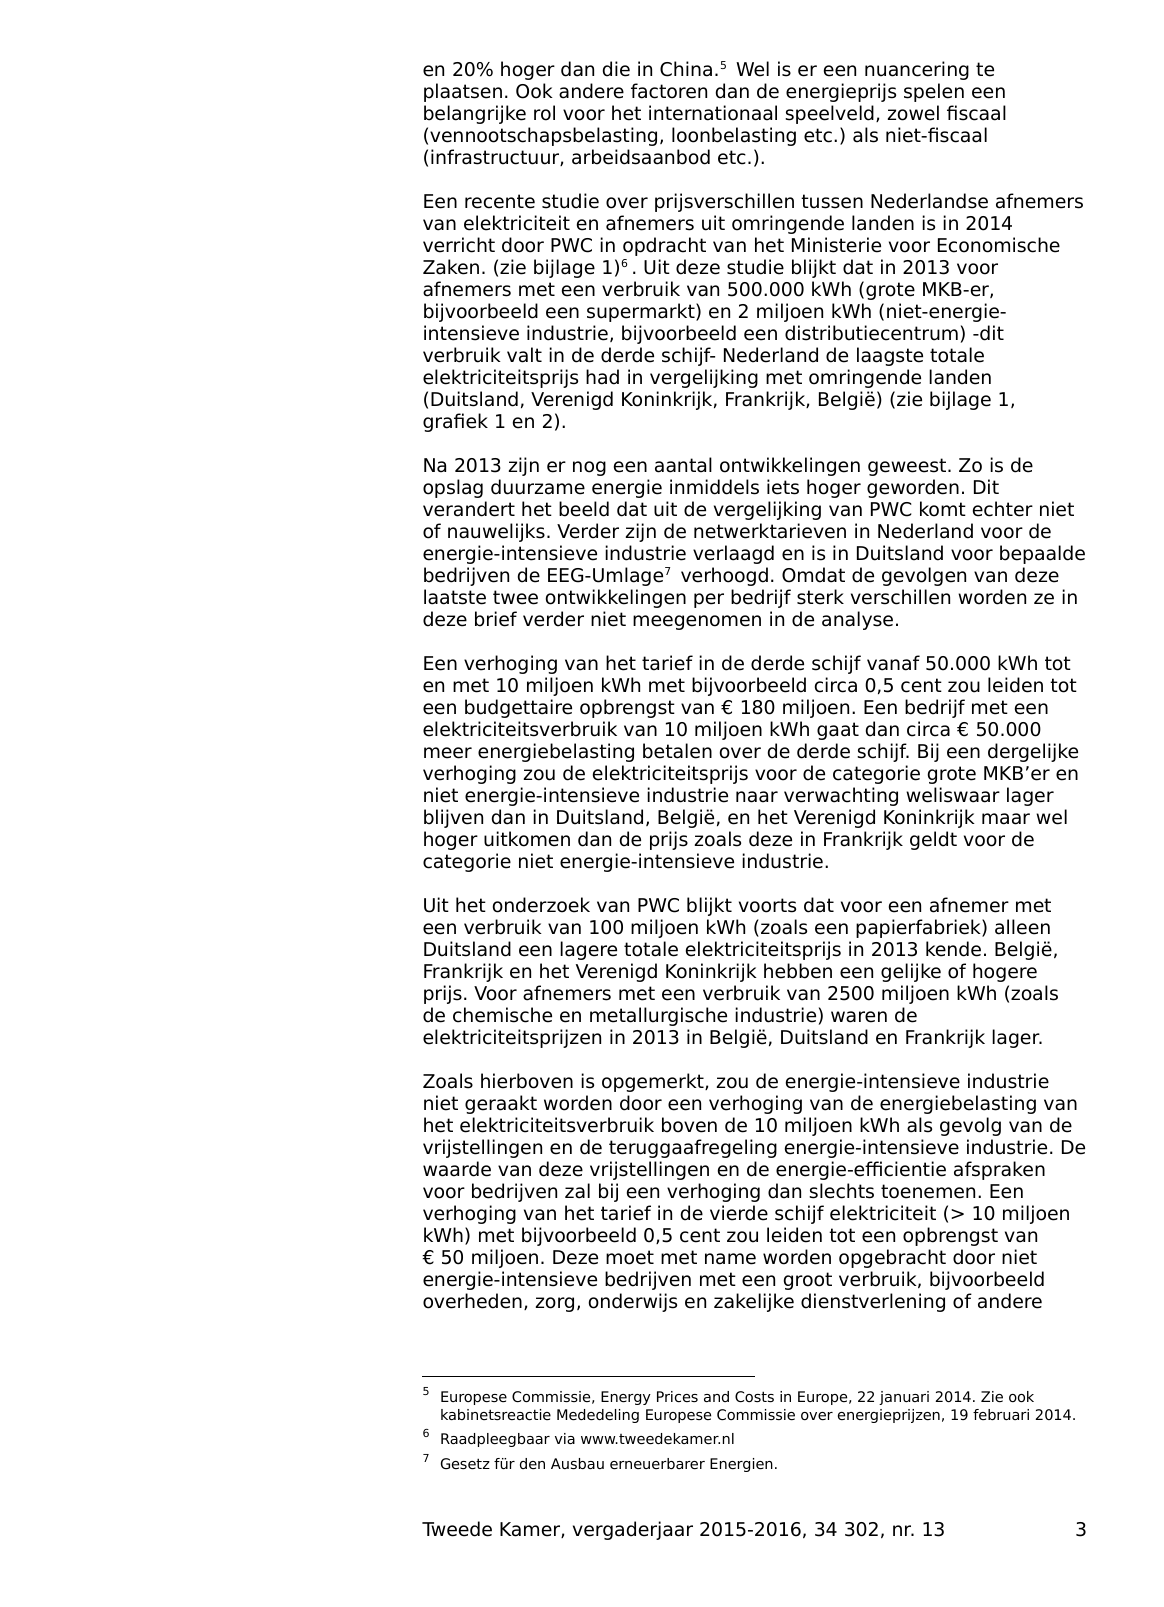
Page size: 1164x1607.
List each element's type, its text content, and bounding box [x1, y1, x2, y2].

text Uit het onderzoek van PWC blijkt voorts dat voor een afnemer met een verbruik van 100 miljoen kWh (zoals een papierfabriek) alleen Duitsland een lagere totale elektriciteitsprijs in 2013 kende. België, Frankrijk en het Verenigd Koninkrijk hebben een gelijke of hogere prijs. Voor afnemers met een verbruik van 2500 miljoen kWh (zoals de chemische en metallurgische industrie) waren de elektriciteitsprijzen in 2013 in België, Duitsland en Frankrijk lager. [422, 895, 1087, 1049]
text Raadpleegbaar via www.tweedekamer.nl [422, 1427, 1087, 1449]
text Europese Commissie, Energy Prices and Costs in Europe, 22 januari 2014. Zie ook kabinetsreactie Mededeling Europese Commissie over energieprijzen, 19 februari 2014. [422, 1385, 1087, 1424]
text Een verhoging van het tarief in de derde schijf vanaf 50.000 kWh tot en met 10 miljoen kWh met bijvoorbeeld circa 0,5 cent zou leiden tot een budgettaire opbrengst van € 180 miljoen. Een bedrijf met een elektriciteitsverbruik van 10 miljoen kWh gaat dan circa € 50.000 meer energiebelasting betalen over de derde schijf. Bij een dergelijke verhoging zou de elektriciteitsprijs voor de categorie grote MKB’er en niet energie-intensieve industrie naar verwachting weliswaar lager blijven dan in Duitsland, België, en het Verenigd Koninkrijk maar wel hoger uitkomen dan de prijs zoals deze in Frankrijk geldt voor de categorie niet energie-intensieve industrie. [422, 653, 1087, 873]
text Na 2013 zijn er nog een aantal ontwikkelingen geweest. Zo is de opslag duurzame energie inmiddels iets hoger geworden. Dit verandert het beeld dat uit de vergelijking van PWC komt echter niet of nauwelijks. Verder zijn de netwerktarieven in Nederland voor de energie-intensieve industrie verlaagd en is in Duitsland voor bepaalde bedrijven de EEG-Umlage verhoogd. Omdat de gevolgen van deze laatste twee ontwikkelingen per bedrijf sterk verschillen worden ze in deze brief verder niet meegenomen in de analyse. [422, 455, 1087, 631]
text Een recente studie over prijsverschillen tussen Nederlandse afnemers van elektriciteit en afnemers uit omringende landen is in 2014 verricht door PWC in opdracht van het Ministerie voor Economische Zaken. (zie bijlage 1). Uit deze studie blijkt dat in 2013 voor afnemers met een verbruik van 500.000 kWh (grote MKB-er, bijvoorbeeld een supermarkt) en 2 miljoen kWh (niet-energie-intensieve industrie, bijvoorbeeld een distributiecentrum) -dit verbruik valt in de derde schijf- Nederland de laagste totale elektriciteitsprijs had in vergelijking met omringende landen (Duitsland, Verenigd Koninkrijk, Frankrijk, België) (zie bijlage 1, grafiek 1 en 2). [422, 191, 1087, 433]
text en 20% hoger dan die in China. Wel is er een nuancering te plaatsen. Ook andere factoren dan de energieprijs spelen een belangrijke rol voor het internationaal speelveld, zowel fiscaal (vennootschapsbelasting, loonbelasting etc.) als niet-fiscaal (infrastructuur, arbeidsaanbod etc.). [422, 59, 1087, 169]
text Zoals hierboven is opgemerkt, zou de energie-intensieve industrie niet geraakt worden door een verhoging van de energiebelasting van het elektriciteitsverbruik boven de 10 miljoen kWh als gevolg van de vrijstellingen en de teruggaafregeling energie-intensieve industrie. De waarde van deze vrijstellingen en de energie-efficientie afspraken voor bedrijven zal bij een verhoging dan slechts toenemen. Een verhoging van het tarief in de vierde schijf elektriciteit (> 10 miljoen kWh) met bijvoorbeeld 0,5 cent zou leiden tot een opbrengst van € 50 miljoen. Deze moet met name worden opgebracht door niet energie-intensieve bedrijven met een groot verbruik, bijvoorbeeld overheden, zorg, onderwijs en zakelijke dienstverlening of andere [422, 1071, 1087, 1313]
text Gesetz für den Ausbau erneuerbarer Energien. [422, 1452, 1087, 1474]
